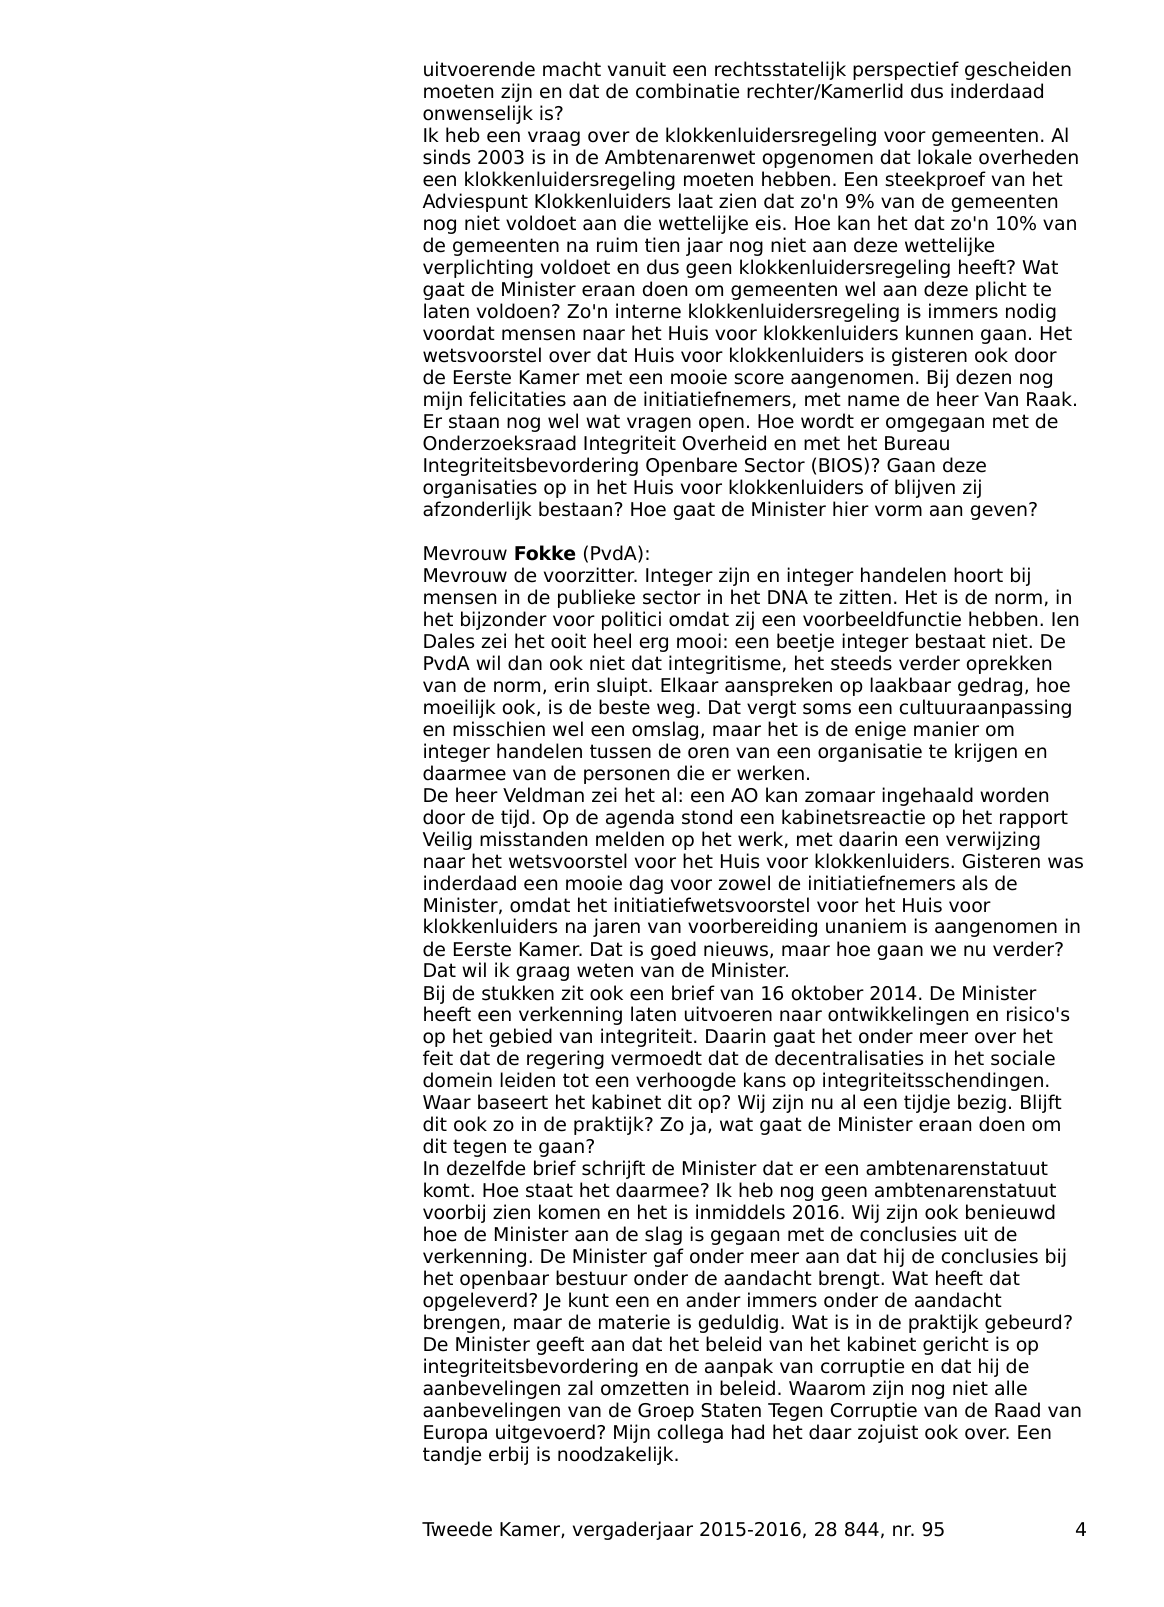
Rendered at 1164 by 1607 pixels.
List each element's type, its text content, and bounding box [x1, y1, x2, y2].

text Mevrouw de voorzitter. Integer zijn en integer handelen hoort bij mensen in de publieke sector in het DNA te zitten. Het is de norm, in het bijzonder voor politici omdat zij een voorbeeldfunctie hebben. Ien Dales zei het ooit heel erg mooi: een beetje integer bestaat niet. De PvdA wil dan ook niet dat integritisme, het steeds verder oprekken van de norm, erin sluipt. Elkaar aanspreken op laakbaar gedrag, hoe moeilijk ook, is de beste weg. Dat vergt soms een cultuuraanpassing en misschien wel een omslag, maar het is de enige manier om integer handelen tussen de oren van een organisatie te krijgen en daarmee van de personen die er werken. [422, 565, 1087, 784]
text Er staan nog wel wat vragen open. Hoe wordt er omgegaan met de Onderzoeksraad Integriteit Overheid en met het Bureau Integriteitsbevordering Openbare Sector (BIOS)? Gaan deze organisaties op in het Huis voor klokkenluiders of blijven zij afzonderlijk bestaan? Hoe gaat de Minister hier vorm aan geven? [422, 411, 1087, 521]
text De Minister geeft aan dat het beleid van het kabinet gericht is op integriteitsbevordering en de aanpak van corruptie en dat hij de aanbevelingen zal omzetten in beleid. Waarom zijn nog niet alle aanbevelingen van de Groep Staten Tegen Corruptie van de Raad van Europa uitgevoerd? Mijn collega had het daar zojuist ook over. Een tandje erbij is noodzakelijk. [422, 1334, 1087, 1466]
text Bij de stukken zit ook een brief van 16 oktober 2014. De Minister heeft een verkenning laten uitvoeren naar ontwikkelingen en risico's op het gebied van integriteit. Daarin gaat het onder meer over het feit dat de regering vermoedt dat de decentralisaties in het sociale domein leiden tot een verhoogde kans op integriteitsschendingen. Waar baseert het kabinet dit op? Wij zijn nu al een tijdje bezig. Blijft dit ook zo in de praktijk? Zo ja, wat gaat de Minister eraan doen om dit tegen te gaan? [422, 982, 1087, 1158]
text Ik heb een vraag over de klokkenluidersregeling voor gemeenten. Al sinds 2003 is in de Ambtenarenwet opgenomen dat lokale overheden een klokkenluidersregeling moeten hebben. Een steekproef van het Adviespunt Klokkenluiders laat zien dat zo'n 9% van de gemeenten nog niet voldoet aan die wettelijke eis. Hoe kan het dat zo'n 10% van de gemeenten na ruim tien jaar nog niet aan deze wettelijke verplichting voldoet en dus geen klokkenluidersregeling heeft? Wat gaat de Minister eraan doen om gemeenten wel aan deze plicht te laten voldoen? Zo'n interne klokkenluidersregeling is immers nodig voordat mensen naar het Huis voor klokkenluiders kunnen gaan. Het wetsvoorstel over dat Huis voor klokkenluiders is gisteren ook door de Eerste Kamer met een mooie score aangenomen. Bij dezen nog mijn felicitaties aan de initiatiefnemers, met name de heer Van Raak. [422, 125, 1087, 411]
text De heer Veldman zei het al: een AO kan zomaar ingehaald worden door de tijd. Op de agenda stond een kabinetsreactie op het rapport Veilig misstanden melden op het werk, met daarin een verwijzing naar het wetsvoorstel voor het Huis voor klokkenluiders. Gisteren was inderdaad een mooie dag voor zowel de initiatiefnemers als de Minister, omdat het initiatiefwetsvoorstel voor het Huis voor klokkenluiders na jaren van voorbereiding unaniem is aangenomen in de Eerste Kamer. Dat is goed nieuws, maar hoe gaan we nu verder? Dat wil ik graag weten van de Minister. [422, 784, 1087, 982]
text uitvoerende macht vanuit een rechtsstatelijk perspectief gescheiden moeten zijn en dat de combinatie rechter/Kamerlid dus inderdaad onwenselijk is? [422, 59, 1087, 125]
text Mevrouw Fokke (PvdA): [422, 543, 1087, 565]
text In dezelfde brief schrijft de Minister dat er een ambtenarenstatuut komt. Hoe staat het daarmee? Ik heb nog geen ambtenarenstatuut voorbij zien komen en het is inmiddels 2016. Wij zijn ook benieuwd hoe de Minister aan de slag is gegaan met de conclusies uit de verkenning. De Minister gaf onder meer aan dat hij de conclusies bij het openbaar bestuur onder de aandacht brengt. Wat heeft dat opgeleverd? Je kunt een en ander immers onder de aandacht brengen, maar de materie is geduldig. Wat is in de praktijk gebeurd? [422, 1158, 1087, 1334]
